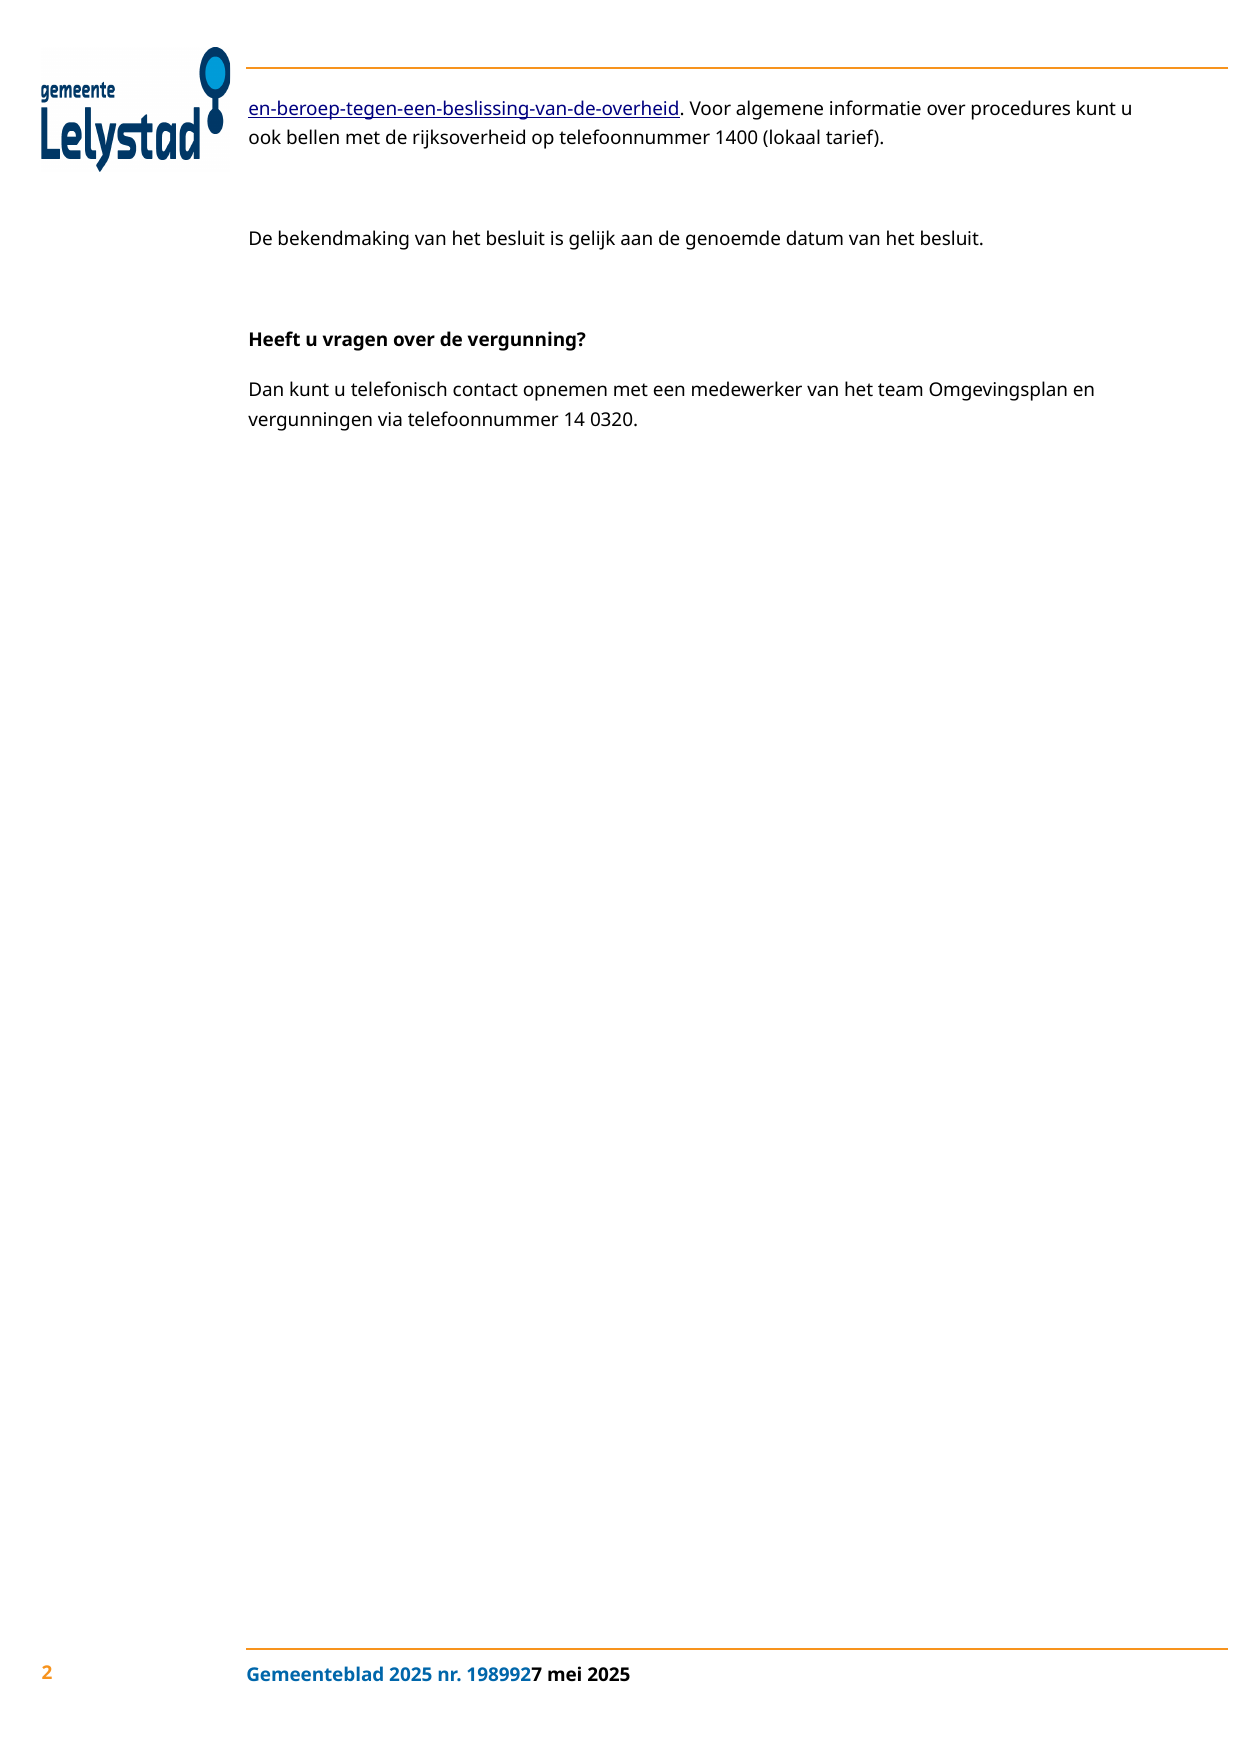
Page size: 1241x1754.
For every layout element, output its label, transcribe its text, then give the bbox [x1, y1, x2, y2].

text Heeft u vragen over de vergunning? [248, 326, 1152, 352]
picture [41, 47, 231, 172]
text en-beroep-tegen-een-beslissing-van-de-overheid. Voor algemene informatie over procedures kunt u ook bellen met de rijksoverheid op telefoonnummer 1400 (lokaal tarief). [248, 95, 1152, 150]
text De bekendmaking van het besluit is gelijk aan de genoemde datum van het besluit. [248, 225, 1152, 251]
text Dan kunt u telefonisch contact opnemen met een medewerker van het team Omgevingsplan en vergunningen via telefoonnummer 14 0320. [248, 376, 1152, 432]
